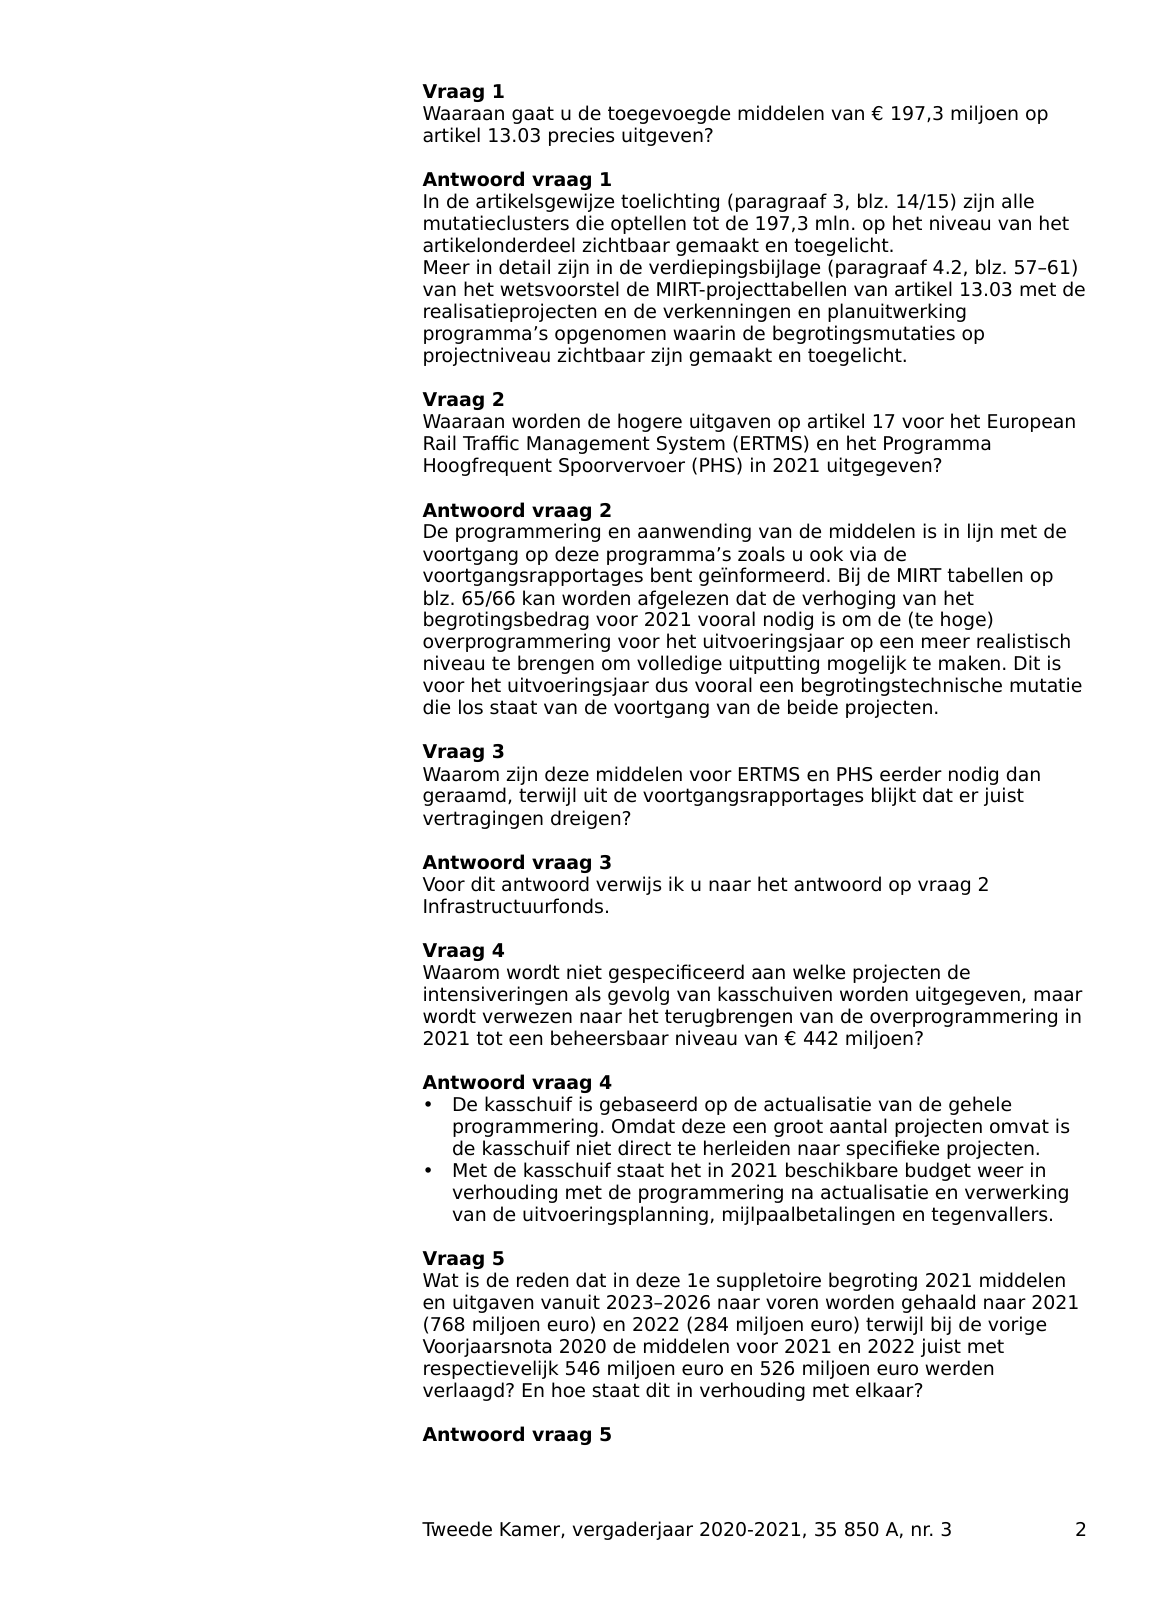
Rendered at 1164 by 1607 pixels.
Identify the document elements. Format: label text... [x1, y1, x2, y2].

text • De kasschuif is gebaseerd op de actualisatie van de gehele programmering. Omdat deze een groot aantal projecten omvat is de kasschuif niet direct te herleiden naar specifieke projecten. [422, 1094, 1087, 1160]
text Waaraan worden de hogere uitgaven op artikel 17 voor het European Rail Traffic Management System (ERTMS) en het Programma Hoogfrequent Spoorvervoer (PHS) in 2021 uitgegeven? [422, 411, 1087, 477]
text Waaraan gaat u de toegevoegde middelen van € 197,3 miljoen op artikel 13.03 precies uitgeven? [422, 103, 1087, 147]
text Antwoord vraag 3 [422, 852, 1087, 873]
text Waarom zijn deze middelen voor ERTMS en PHS eerder nodig dan geraamd, terwijl uit de voortgangsrapportages blijkt dat er juist vertragingen dreigen? [422, 763, 1087, 829]
text Antwoord vraag 1 [422, 169, 1087, 191]
text Vraag 4 [422, 940, 1087, 962]
text Antwoord vraag 5 [422, 1424, 1087, 1446]
text • Met de kasschuif staat het in 2021 beschikbare budget weer in verhouding met de programmering na actualisatie en verwerking van de uitvoeringsplanning, mijlpaalbetalingen en tegenvallers. [422, 1160, 1087, 1226]
text Antwoord vraag 2 [422, 499, 1087, 521]
text Vraag 1 [422, 81, 1087, 103]
text Vraag 2 [422, 389, 1087, 411]
text Waarom wordt niet gespecificeerd aan welke projecten de intensiveringen als gevolg van kasschuiven worden uitgegeven, maar wordt verwezen naar het terugbrengen van de overprogrammering in 2021 tot een beheersbaar niveau van € 442 miljoen? [422, 962, 1087, 1049]
text Wat is de reden dat in deze 1e suppletoire begroting 2021 middelen en uitgaven vanuit 2023–2026 naar voren worden gehaald naar 2021 (768 miljoen euro) en 2022 (284 miljoen euro) terwijl bij de vorige Voorjaarsnota 2020 de middelen voor 2021 en 2022 juist met respectievelijk 546 miljoen euro en 526 miljoen euro werden verlaagd? En hoe staat dit in verhouding met elkaar? [422, 1270, 1087, 1402]
text De programmering en aanwending van de middelen is in lijn met de voortgang op deze programma’s zoals u ook via de voortgangsrapportages bent geïnformeerd. Bij de MIRT tabellen op blz. 65/66 kan worden afgelezen dat de verhoging van het begrotingsbedrag voor 2021 vooral nodig is om de (te hoge) overprogrammering voor het uitvoeringsjaar op een meer realistisch niveau te brengen om volledige uitputting mogelijk te maken. Dit is voor het uitvoeringsjaar dus vooral een begrotingstechnische mutatie die los staat van de voortgang van de beide projecten. [422, 521, 1087, 719]
text Vraag 3 [422, 741, 1087, 763]
text In de artikelsgewijze toelichting (paragraaf 3, blz. 14/15) zijn alle mutatieclusters die optellen tot de 197,3 mln. op het niveau van het artikelonderdeel zichtbaar gemaakt en toegelicht. [422, 191, 1087, 257]
text Meer in detail zijn in de verdiepingsbijlage (paragraaf 4.2, blz. 57–61) van het wetsvoorstel de MIRT-projecttabellen van artikel 13.03 met de realisatieprojecten en de verkenningen en planuitwerking programma’s opgenomen waarin de begrotingsmutaties op projectniveau zichtbaar zijn gemaakt en toegelicht. [422, 257, 1087, 367]
text Voor dit antwoord verwijs ik u naar het antwoord op vraag 2 Infrastructuurfonds. [422, 873, 1087, 917]
text Vraag 5 [422, 1248, 1087, 1270]
text Antwoord vraag 4 [422, 1072, 1087, 1094]
